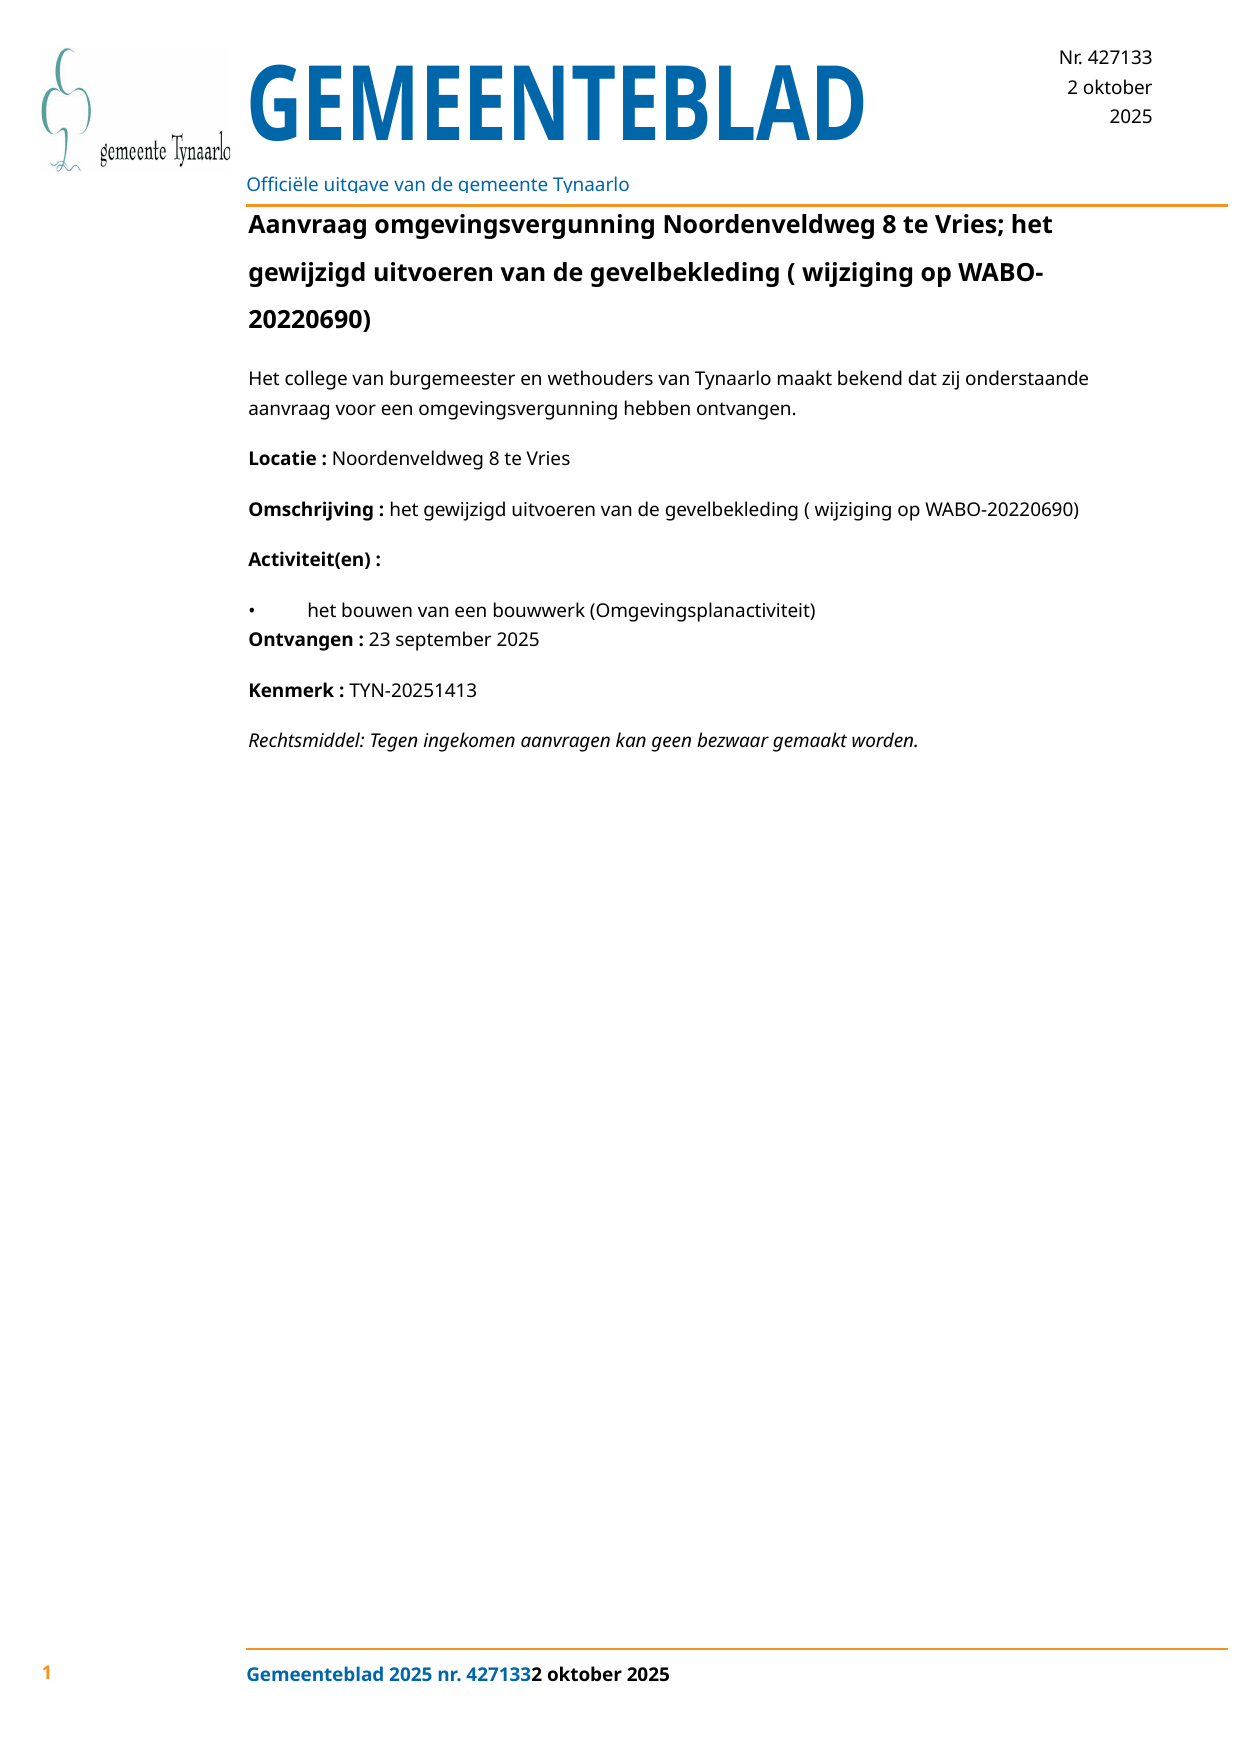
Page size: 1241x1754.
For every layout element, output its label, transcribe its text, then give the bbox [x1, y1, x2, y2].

text Omschrijving : het gewijzigd uitvoeren van de gevelbekleding ( wijziging op WABO-20220690) [248, 496, 1152, 522]
text Ontvangen : 23 september 2025 [248, 626, 1152, 652]
text Kenmerk : TYN-20251413 [248, 677, 1152, 702]
text Activiteit(en) : [248, 546, 1152, 572]
text Rechtsmiddel: Tegen ingekomen aanvragen kan geen bezwaar gemaakt worden. [248, 727, 1152, 753]
text Het college van burgemeester en wethouders van Tynaarlo maakt bekend dat zij onderstaande aanvraag voor een omgevingsvergunning hebben ontvangen. [248, 366, 1152, 421]
text Aanvraag omgevingsvergunning Noordenveldweg 8 te Vries; het gewijzigd uitvoeren van de gevelbekleding ( wijziging op WABO-20220690) [248, 207, 1152, 336]
text Locatie : Noordenveldweg 8 te Vries [248, 446, 1152, 471]
picture [41, 47, 231, 172]
list het bouwen van een bouwwerk (Omgevingsplanactiviteit) [248, 597, 1152, 622]
